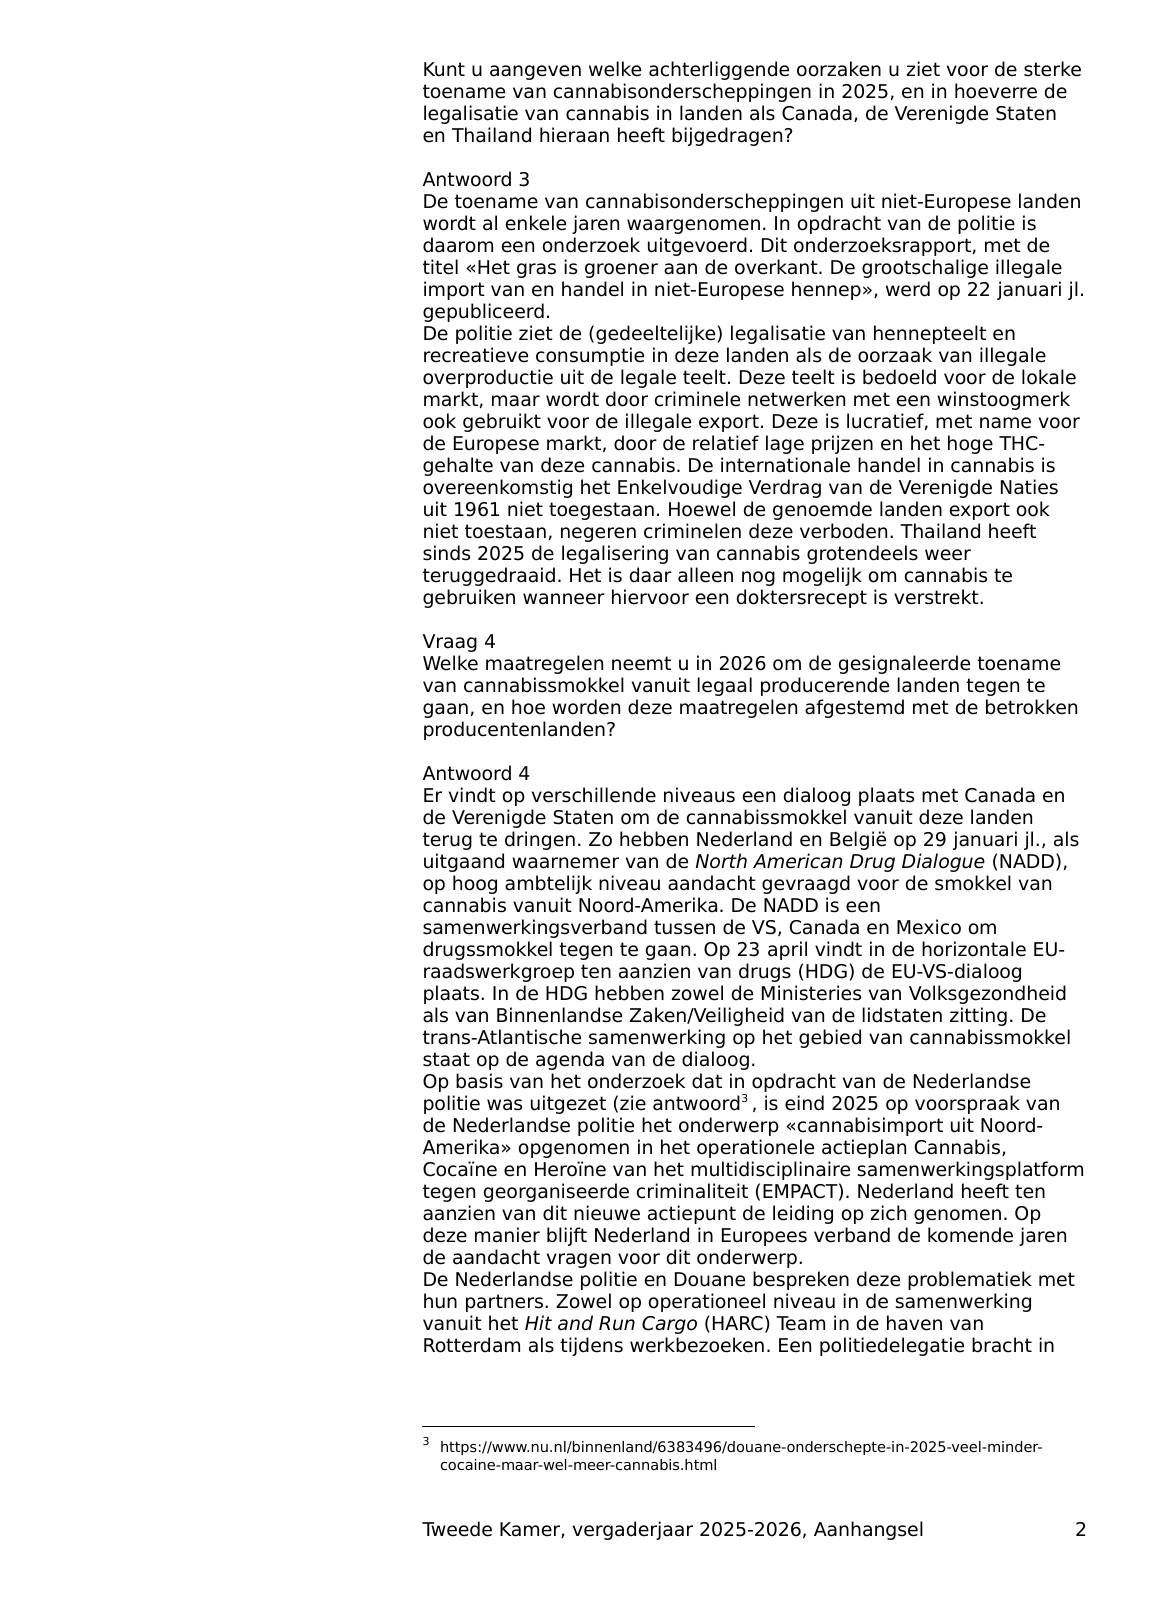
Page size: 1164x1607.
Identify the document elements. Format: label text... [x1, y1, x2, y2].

text Antwoord 4 [422, 763, 1087, 785]
text Op basis van het onderzoek dat in opdracht van de Nederlandse politie was uitgezet (zie antwoord, is eind 2025 op voorspraak van de Nederlandse politie het onderwerp «cannabisimport uit Noord-Amerika» opgenomen in het operationele actieplan Cannabis, Cocaïne en Heroïne van het multidisciplinaire samenwerkingsplatform tegen georganiseerde criminaliteit (EMPACT). Nederland heeft ten aanzien van dit nieuwe actiepunt de leiding op zich genomen. Op deze manier blijft Nederland in Europees verband de komende jaren de aandacht vragen voor dit onderwerp. [422, 1071, 1087, 1268]
text Antwoord 3 [422, 169, 1087, 191]
text De politie ziet de (gedeeltelijke) legalisatie van hennepteelt en recreatieve consumptie in deze landen als de oorzaak van illegale overproductie uit de legale teelt. Deze teelt is bedoeld voor de lokale markt, maar wordt door criminele netwerken met een winstoogmerk ook gebruikt voor de illegale export. Deze is lucratief, met name voor de Europese markt, door de relatief lage prijzen en het hoge THC-gehalte van deze cannabis. De internationale handel in cannabis is overeenkomstig het Enkelvoudige Verdrag van de Verenigde Naties uit 1961 niet toegestaan. Hoewel de genoemde landen export ook niet toestaan, negeren criminelen deze verboden. Thailand heeft sinds 2025 de legalisering van cannabis grotendeels weer teruggedraaid. Het is daar alleen nog mogelijk om cannabis te gebruiken wanneer hiervoor een doktersrecept is verstrekt. [422, 323, 1087, 609]
text Er vindt op verschillende niveaus een dialoog plaats met Canada en de Verenigde Staten om de cannabissmokkel vanuit deze landen terug te dringen. Zo hebben Nederland en België op 29 januari jl., als uitgaand waarnemer van de North American Drug Dialogue (NADD), op hoog ambtelijk niveau aandacht gevraagd voor de smokkel van cannabis vanuit Noord-Amerika. De NADD is een samenwerkingsverband tussen de VS, Canada en Mexico om drugssmokkel tegen te gaan. Op 23 april vindt in de horizontale EU-raadswerkgroep ten aanzien van drugs (HDG) de EU-VS-dialoog plaats. In de HDG hebben zowel de Ministeries van Volksgezondheid als van Binnenlandse Zaken/Veiligheid van de lidstaten zitting. De trans-Atlantische samenwerking op het gebied van cannabissmokkel staat op de agenda van de dialoog. [422, 785, 1087, 1071]
text Kunt u aangeven welke achterliggende oorzaken u ziet voor de sterke toename van cannabisonderscheppingen in 2025, en in hoeverre de legalisatie van cannabis in landen als Canada, de Verenigde Staten en Thailand hieraan heeft bijgedragen? [422, 59, 1087, 147]
text Vraag 4 [422, 631, 1087, 653]
text De Nederlandse politie en Douane bespreken deze problematiek met hun partners. Zowel op operationeel niveau in de samenwerking vanuit het Hit and Run Cargo (HARC) Team in de haven van Rotterdam als tijdens werkbezoeken. Een politiedelegatie bracht in [422, 1268, 1087, 1356]
text Welke maatregelen neemt u in 2026 om de gesignaleerde toename van cannabissmokkel vanuit legaal producerende landen tegen te gaan, en hoe worden deze maatregelen afgestemd met de betrokken producentenlanden? [422, 653, 1087, 741]
text De toename van cannabisonderscheppingen uit niet-Europese landen wordt al enkele jaren waargenomen. In opdracht van de politie is daarom een onderzoek uitgevoerd. Dit onderzoeksrapport, met de titel «Het gras is groener aan de overkant. De grootschalige illegale import van en handel in niet-Europese hennep», werd op 22 januari jl. gepubliceerd. [422, 191, 1087, 323]
text https://www.nu.nl/binnenland/6383496/douane-onderschepte-in-2025-veel-minder-cocaine-maar-wel-meer-cannabis.html [422, 1435, 1087, 1474]
